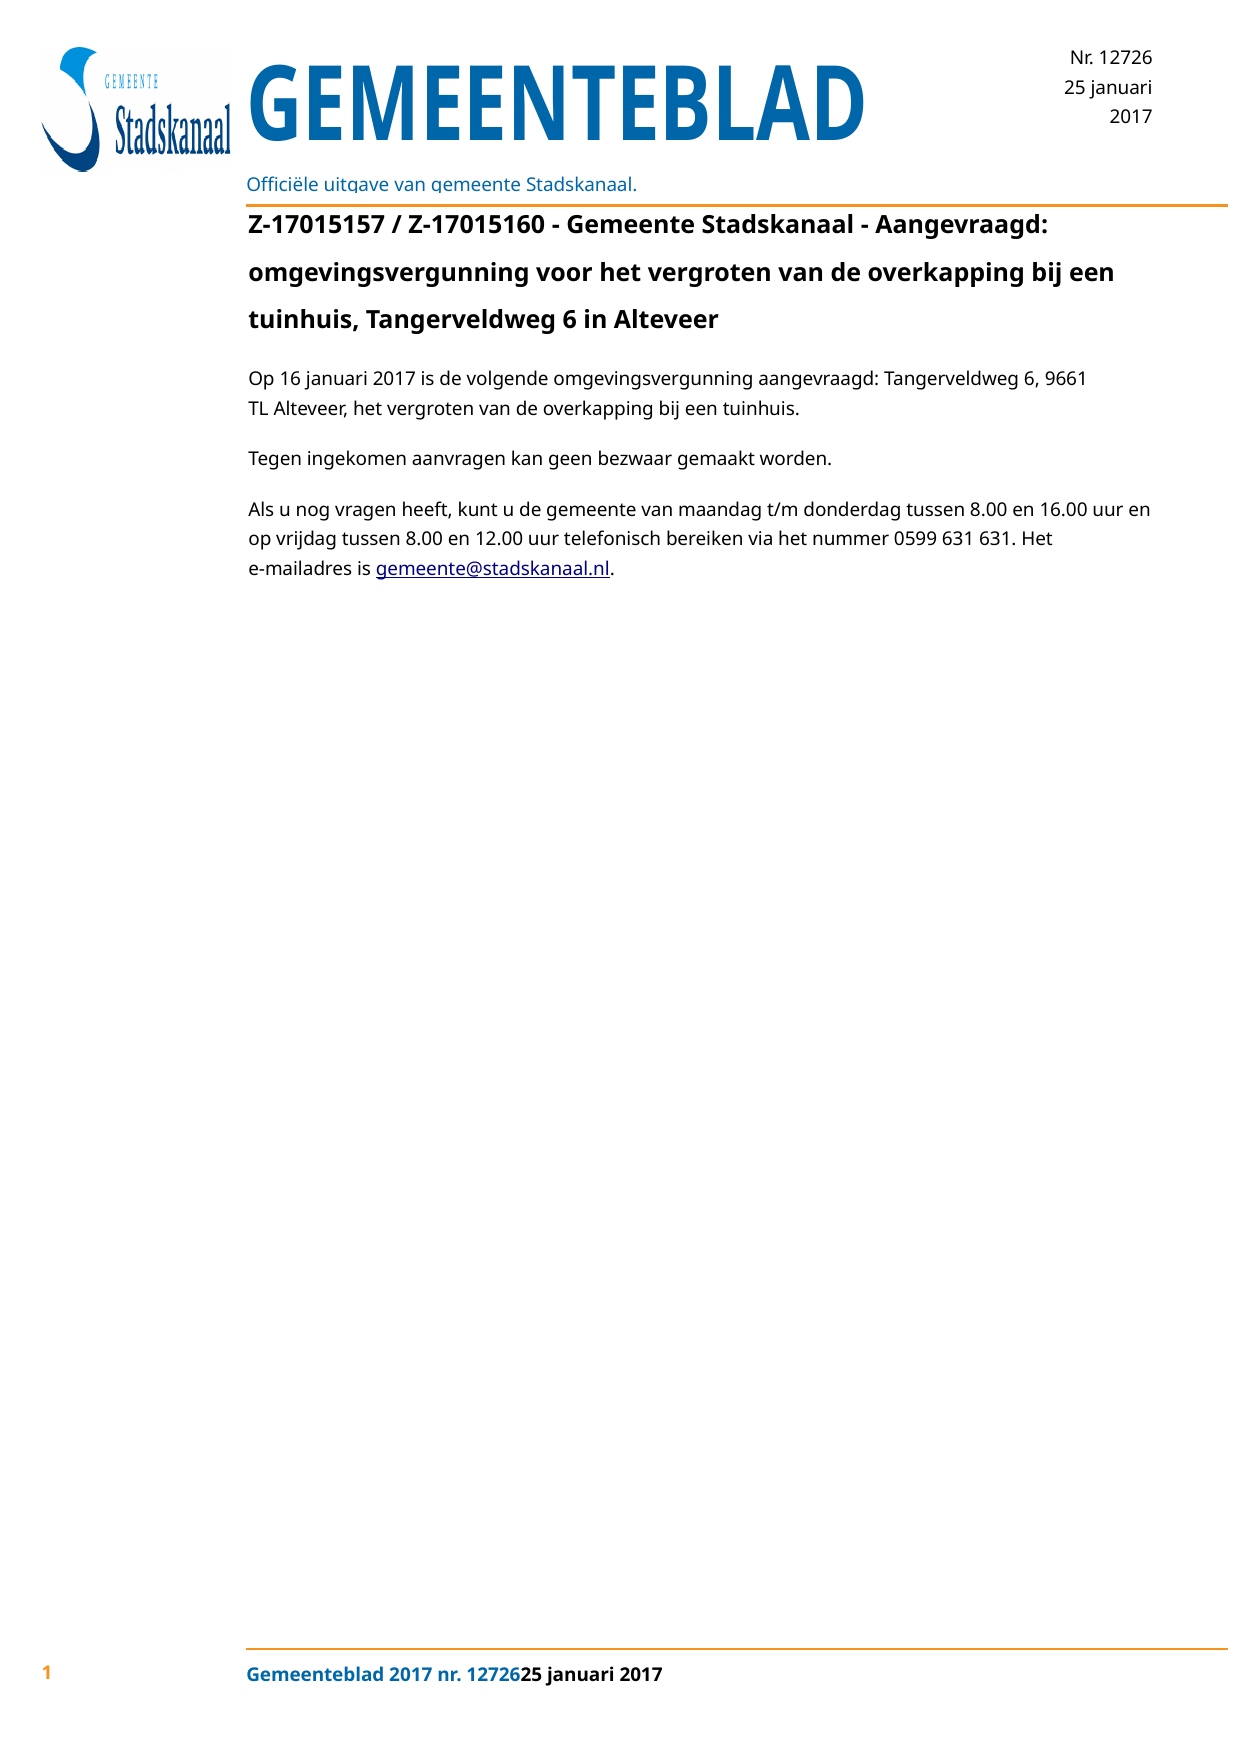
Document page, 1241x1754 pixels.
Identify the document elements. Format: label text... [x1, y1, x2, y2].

text Z-17015157 / Z-17015160 - Gemeente Stadskanaal - Aangevraagd: omgevingsvergunning voor het vergroten van de overkapping bij een tuinhuis, Tangerveldweg 6 in Alteveer [248, 207, 1152, 336]
text Op 16 januari 2017 is de volgende omgevingsvergunning aangevraagd: Tangerveldweg 6, 9661 TL Alteveer, het vergroten van de overkapping bij een tuinhuis. [248, 366, 1152, 421]
picture [41, 47, 231, 172]
text Tegen ingekomen aanvragen kan geen bezwaar gemaakt worden. [248, 446, 1152, 471]
text Als u nog vragen heeft, kunt u de gemeente van maandag t/m donderdag tussen 8.00 en 16.00 uur en op vrijdag tussen 8.00 en 12.00 uur telefonisch bereiken via het nummer 0599 631 631. Het e‑mailadres is gemeente@stadskanaal.nl. [248, 496, 1152, 581]
